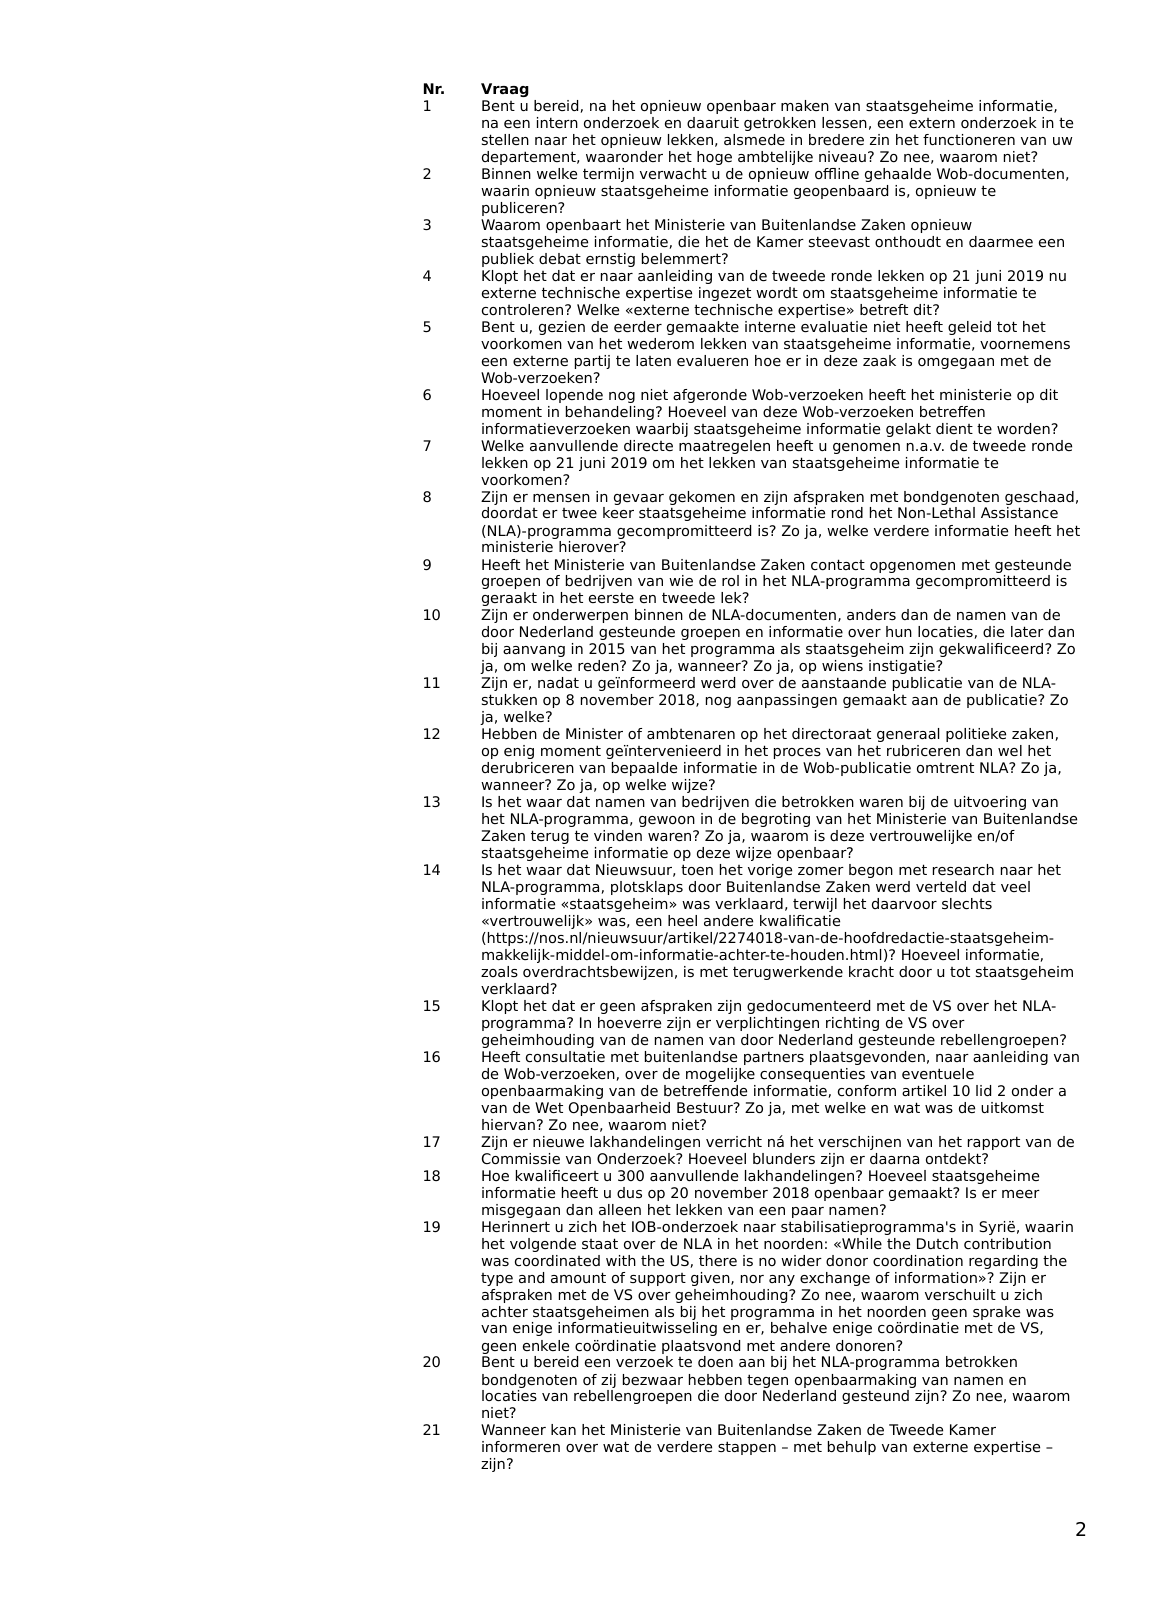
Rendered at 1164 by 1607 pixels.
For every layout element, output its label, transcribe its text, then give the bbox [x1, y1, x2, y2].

table_cell Bent u bereid, na het opnieuw openbaar maken van staatsgeheime informatie, na een intern onderzoek en daaruit getrokken lessen, een extern onderzoek in te stellen naar het opnieuw lekken, alsmede in bredere zin het functioneren van uw departement, waaronder het hoge ambtelijke niveau? Zo nee, waarom niet? [475, 98, 1087, 166]
table_header Vraag [475, 81, 1087, 98]
table_cell Heeft het Ministerie van Buitenlandse Zaken contact opgenomen met gesteunde groepen of bedrijven van wie de rol in het NLA-programma gecompromitteerd is geraakt in het eerste en tweede lek? [475, 556, 1087, 607]
table_cell 20 [422, 1354, 475, 1422]
table_cell 11 [422, 675, 475, 726]
table_header Nr. [422, 81, 475, 98]
table_cell Zijn er, nadat u geïnformeerd werd over de aanstaande publicatie van de NLA-stukken op 8 november 2018, nog aanpassingen gemaakt aan de publicatie? Zo ja, welke? [475, 675, 1087, 726]
table_cell 5 [422, 319, 475, 387]
table_cell 8 [422, 489, 475, 556]
table_cell Bent u, gezien de eerder gemaakte interne evaluatie niet heeft geleid tot het voorkomen van het wederom lekken van staatsgeheime informatie, voornemens een externe partij te laten evalueren hoe er in deze zaak is omgegaan met de Wob-verzoeken? [475, 319, 1087, 387]
table_cell 2 [422, 166, 475, 217]
table_cell 18 [422, 1168, 475, 1218]
table_cell 3 [422, 217, 475, 268]
table_cell Welke aanvullende directe maatregelen heeft u genomen n.a.v. de tweede ronde lekken op 21 juni 2019 om het lekken van staatsgeheime informatie te voorkomen? [475, 438, 1087, 488]
table_cell 19 [422, 1219, 475, 1354]
table_cell 15 [422, 998, 475, 1049]
table_cell Hoe kwalificeert u 300 aanvullende lakhandelingen? Hoeveel staatsgeheime informatie heeft u dus op 20 november 2018 openbaar gemaakt? Is er meer misgegaan dan alleen het lekken van een paar namen? [475, 1168, 1087, 1218]
table_cell Hoeveel lopende nog niet afgeronde Wob-verzoeken heeft het ministerie op dit moment in behandeling? Hoeveel van deze Wob-verzoeken betreffen informatieverzoeken waarbij staatsgeheime informatie gelakt dient te worden? [475, 387, 1087, 437]
table_cell 17 [422, 1134, 475, 1168]
table_cell 21 [422, 1422, 475, 1473]
table_cell Herinnert u zich het IOB-onderzoek naar stabilisatieprogramma's in Syrië, waarin het volgende staat over de NLA in het noorden: «While the Dutch contribution was coordinated with the US, there is no wider donor coordination regarding the type and amount of support given, nor any exchange of information»? Zijn er afspraken met de VS over geheimhouding? Zo nee, waarom verschuilt u zich achter staatsgeheimen als bij het programma in het noorden geen sprake was van enige informatieuitwisseling en er, behalve enige coördinatie met de VS, geen enkele coördinatie plaatsvond met andere donoren? [475, 1219, 1087, 1354]
table_cell Zijn er mensen in gevaar gekomen en zijn afspraken met bondgenoten geschaad, doordat er twee keer staatsgeheime informatie rond het Non-Lethal Assistance (NLA)-programma gecompromitteerd is? Zo ja, welke verdere informatie heeft het ministerie hierover? [475, 489, 1087, 556]
table_cell 13 [422, 794, 475, 862]
table_cell Zijn er onderwerpen binnen de NLA-documenten, anders dan de namen van de door Nederland gesteunde groepen en informatie over hun locaties, die later dan bij aanvang in 2015 van het programma als staatsgeheim zijn gekwalificeerd? Zo ja, om welke reden? Zo ja, wanneer? Zo ja, op wiens instigatie? [475, 607, 1087, 675]
table_cell Waarom openbaart het Ministerie van Buitenlandse Zaken opnieuw staatsgeheime informatie, die het de Kamer steevast onthoudt en daarmee een publiek debat ernstig belemmert? [475, 217, 1087, 268]
table_cell 6 [422, 387, 475, 437]
table_cell Zijn er nieuwe lakhandelingen verricht ná het verschijnen van het rapport van de Commissie van Onderzoek? Hoeveel blunders zijn er daarna ontdekt? [475, 1134, 1087, 1168]
table_cell 12 [422, 726, 475, 794]
table_cell 10 [422, 607, 475, 675]
table_cell 9 [422, 556, 475, 607]
table_cell 1 [422, 98, 475, 166]
table_cell Binnen welke termijn verwacht u de opnieuw offline gehaalde Wob-documenten, waarin opnieuw staatsgeheime informatie geopenbaard is, opnieuw te publiceren? [475, 166, 1087, 217]
table_cell 4 [422, 268, 475, 319]
table_cell Klopt het dat er geen afspraken zijn gedocumenteerd met de VS over het NLA-programma? In hoeverre zijn er verplichtingen richting de VS over geheimhouding van de namen van door Nederland gesteunde rebellengroepen? [475, 998, 1087, 1049]
table_cell Hebben de Minister of ambtenaren op het directoraat generaal politieke zaken, op enig moment geïntervenieerd in het proces van het rubriceren dan wel het derubriceren van bepaalde informatie in de Wob-publicatie omtrent NLA? Zo ja, wanneer? Zo ja, op welke wijze? [475, 726, 1087, 794]
table_cell Heeft consultatie met buitenlandse partners plaatsgevonden, naar aanleiding van de Wob-verzoeken, over de mogelijke consequenties van eventuele openbaarmaking van de betreffende informatie, conform artikel 10 lid 2 onder a van de Wet Openbaarheid Bestuur? Zo ja, met welke en wat was de uitkomst hiervan? Zo nee, waarom niet? [475, 1049, 1087, 1134]
table_cell 16 [422, 1049, 475, 1134]
table_cell Wanneer kan het Ministerie van Buitenlandse Zaken de Tweede Kamer informeren over wat de verdere stappen – met behulp van externe expertise – zijn? [475, 1422, 1087, 1473]
table_cell 14 [422, 862, 475, 998]
table_cell Is het waar dat namen van bedrijven die betrokken waren bij de uitvoering van het NLA-programma, gewoon in de begroting van het Ministerie van Buitenlandse Zaken terug te vinden waren? Zo ja, waarom is deze vertrouwelijke en/of staatsgeheime informatie op deze wijze openbaar? [475, 794, 1087, 862]
table_cell Bent u bereid een verzoek te doen aan bij het NLA-programma betrokken bondgenoten of zij bezwaar hebben tegen openbaarmaking van namen en locaties van rebellengroepen die door Nederland gesteund zijn? Zo nee, waarom niet? [475, 1354, 1087, 1422]
table_cell Klopt het dat er naar aanleiding van de tweede ronde lekken op 21 juni 2019 nu externe technische expertise ingezet wordt om staatsgeheime informatie te controleren? Welke «externe technische expertise» betreft dit? [475, 268, 1087, 319]
table_cell Is het waar dat Nieuwsuur, toen het vorige zomer begon met research naar het NLA-programma, plotsklaps door Buitenlandse Zaken werd verteld dat veel informatie «staatsgeheim» was verklaard, terwijl het daarvoor slechts «vertrouwelijk» was, een heel andere kwalificatie (https://nos.nl/nieuwsuur/artikel/2274018-van-de-hoofdredactie-staatsgeheim-makkelijk-middel-om-informatie-achter-te-houden.html)? Hoeveel informatie, zoals overdrachtsbewijzen, is met terugwerkende kracht door u tot staatsgeheim verklaard? [475, 862, 1087, 998]
table_cell 7 [422, 438, 475, 488]
